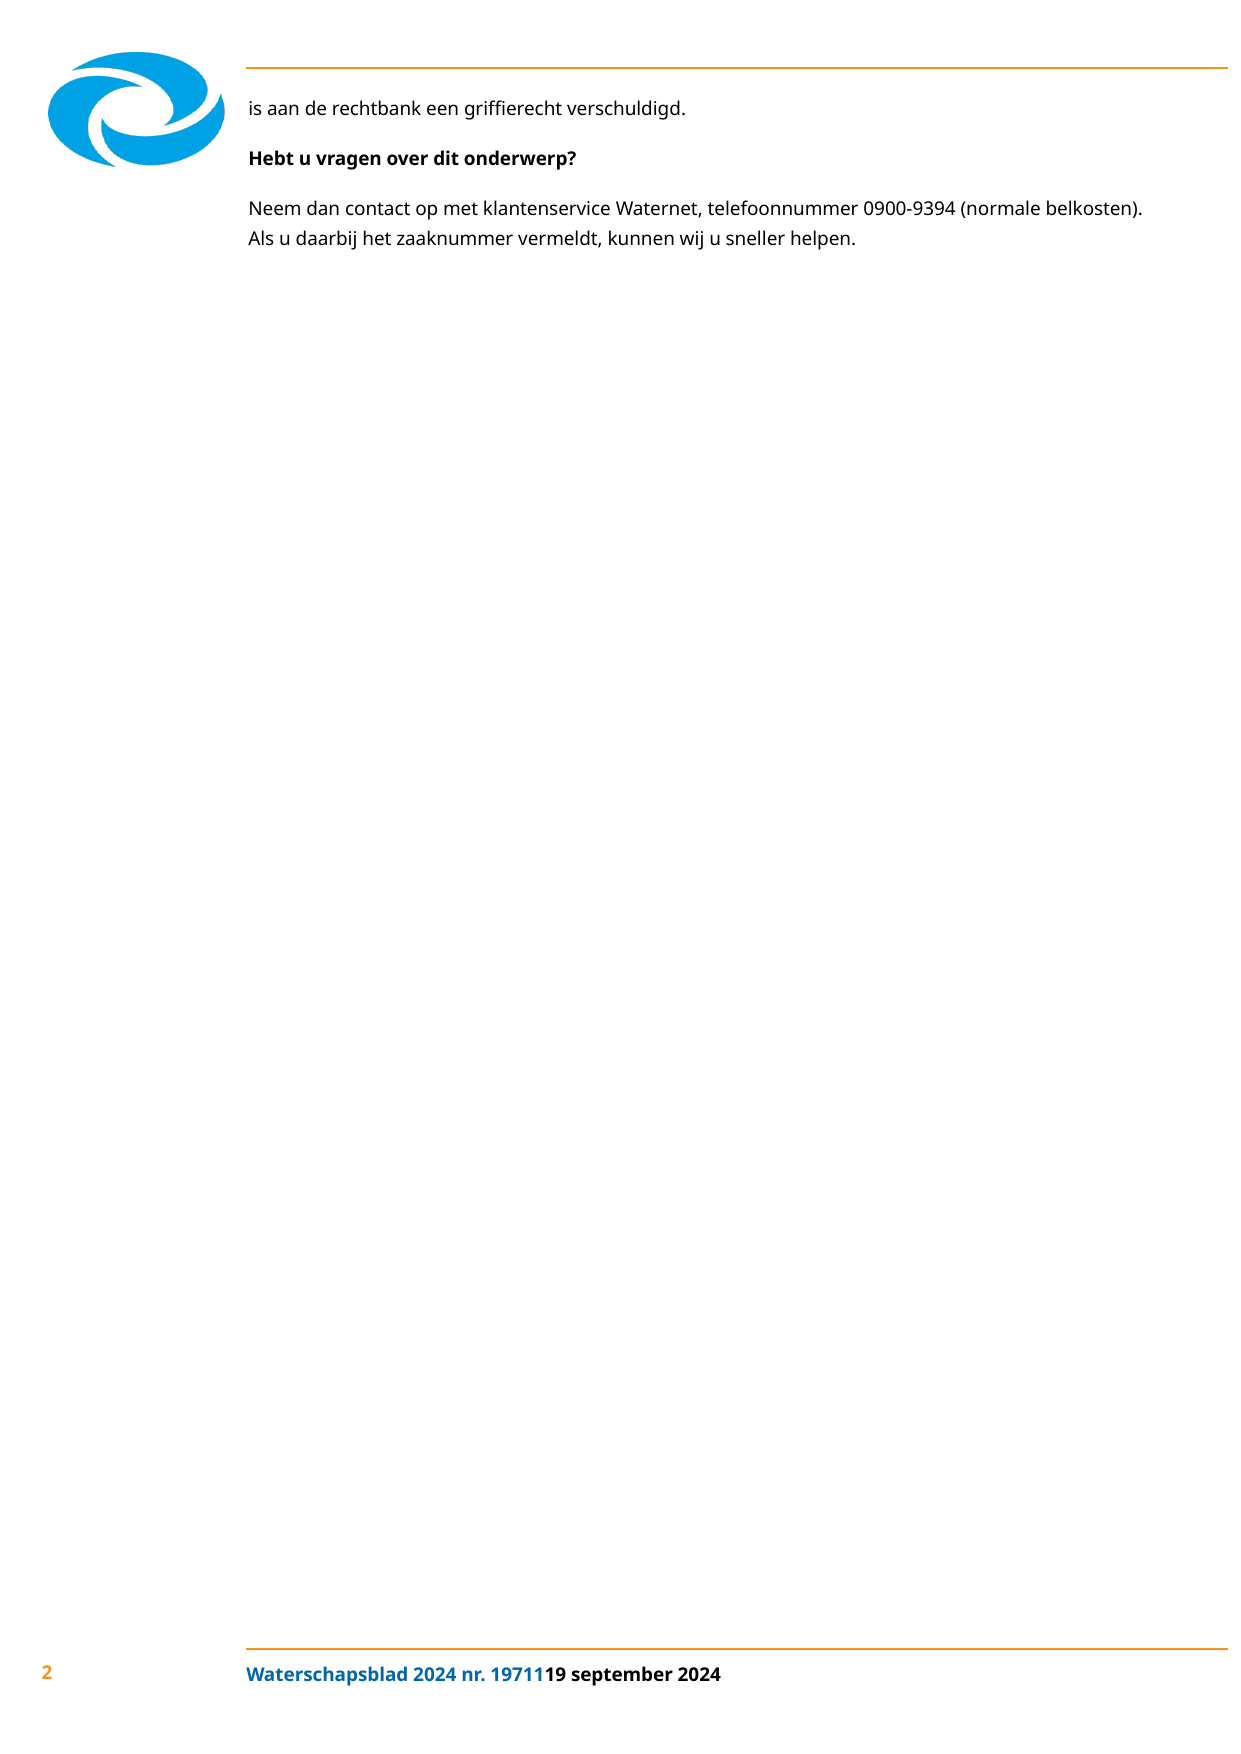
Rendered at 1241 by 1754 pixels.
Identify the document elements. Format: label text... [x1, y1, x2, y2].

picture [41, 47, 231, 172]
text is aan de rechtbank een griffierecht verschuldigd. [248, 95, 1152, 121]
text Hebt u vragen over dit onderwerp? [248, 145, 1152, 171]
text Neem dan contact op met klantenservice Waternet, telefoonnummer 0900-9394 (normale belkosten). Als u daarbij het zaaknummer vermeldt, kunnen wij u sneller helpen. [248, 196, 1152, 251]
